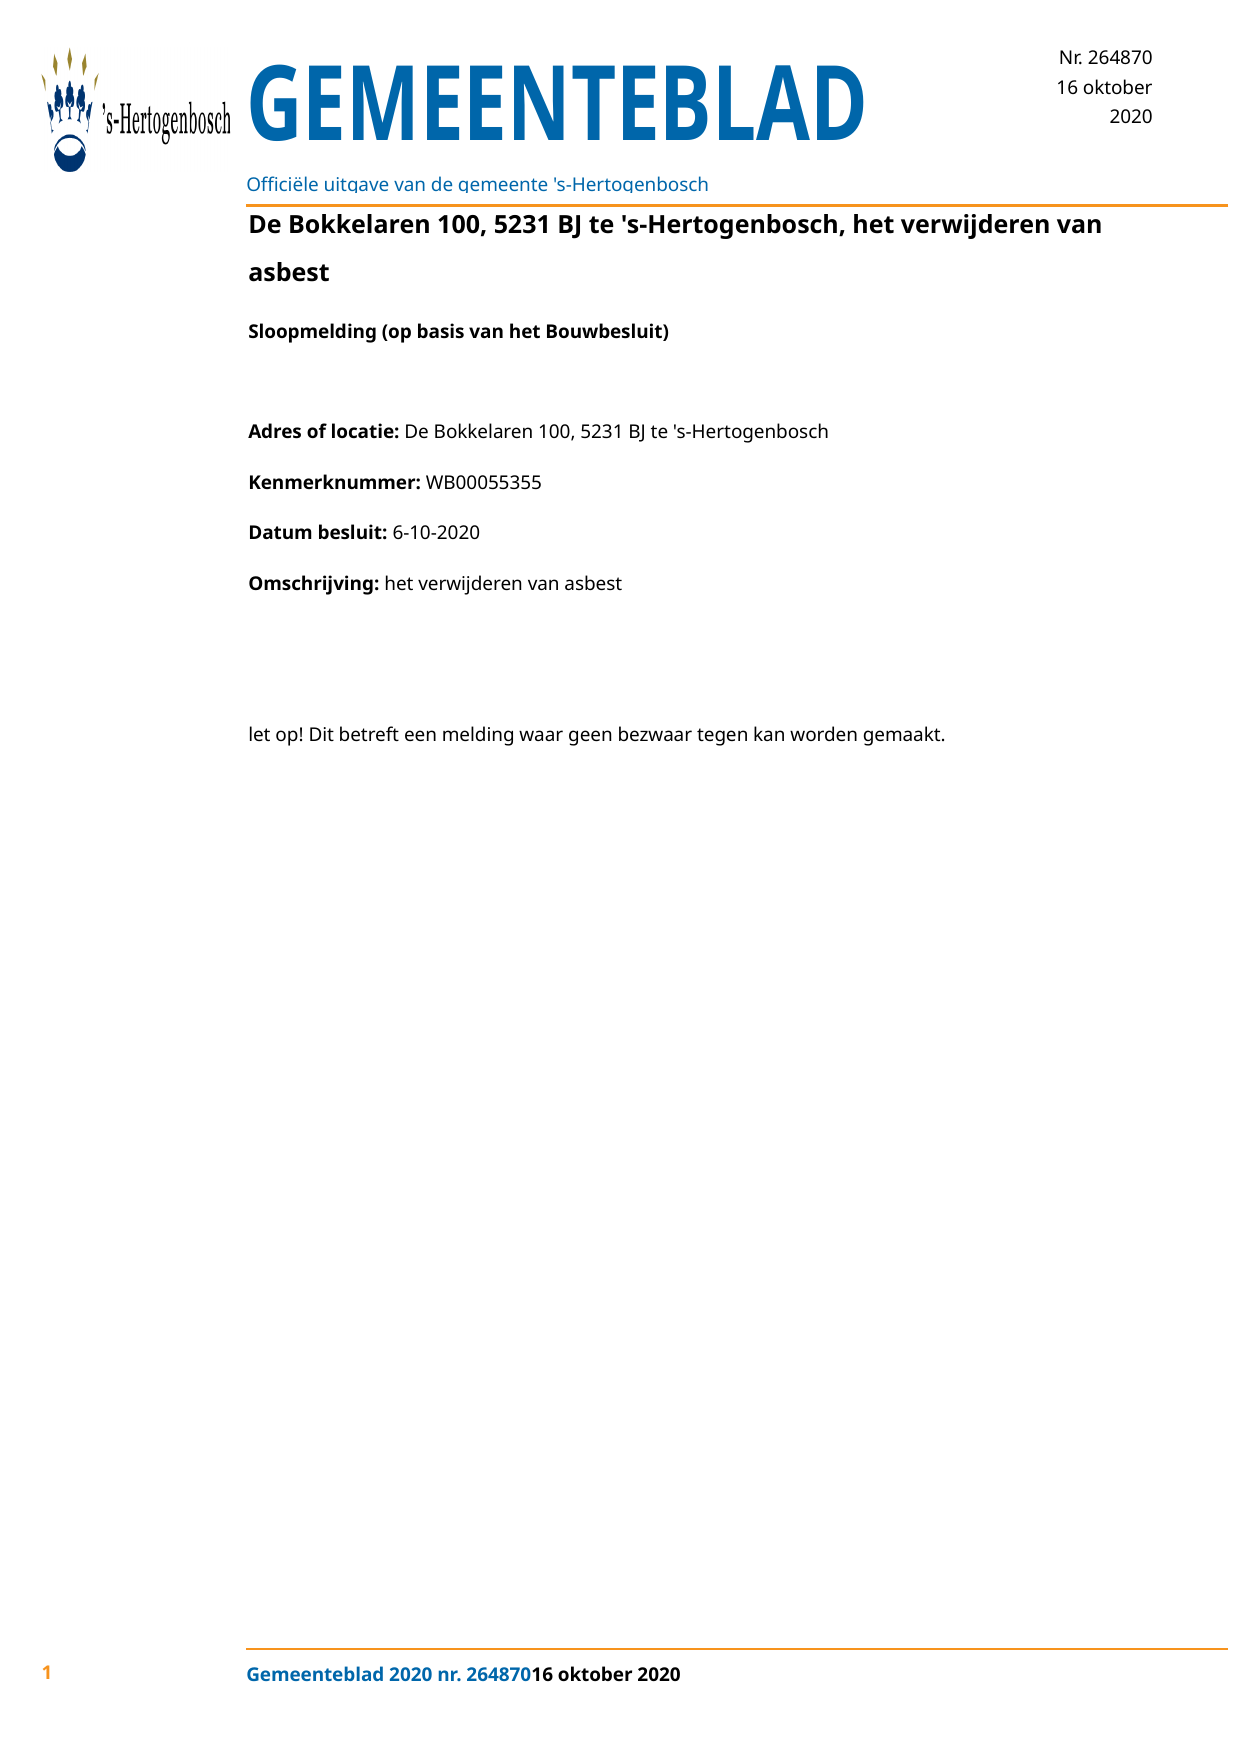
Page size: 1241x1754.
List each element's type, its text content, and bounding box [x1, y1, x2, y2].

text Datum besluit: 6-10-2020 [248, 519, 1152, 545]
text Sloopmelding (op basis van het Bouwbesluit) [248, 318, 1152, 344]
text Omschrijving: het verwijderen van asbest [248, 570, 1152, 596]
text De Bokkelaren 100, 5231 BJ te 's-Hertogenbosch, het verwijderen van asbest [248, 207, 1152, 288]
picture [41, 47, 231, 172]
text Kenmerknummer: WB00055355 [248, 469, 1152, 495]
text Adres of locatie: De Bokkelaren 100, 5231 BJ te 's-Hertogenbosch [248, 419, 1152, 444]
text let op! Dit betreft een melding waar geen bezwaar tegen kan worden gemaakt. [248, 721, 1152, 747]
